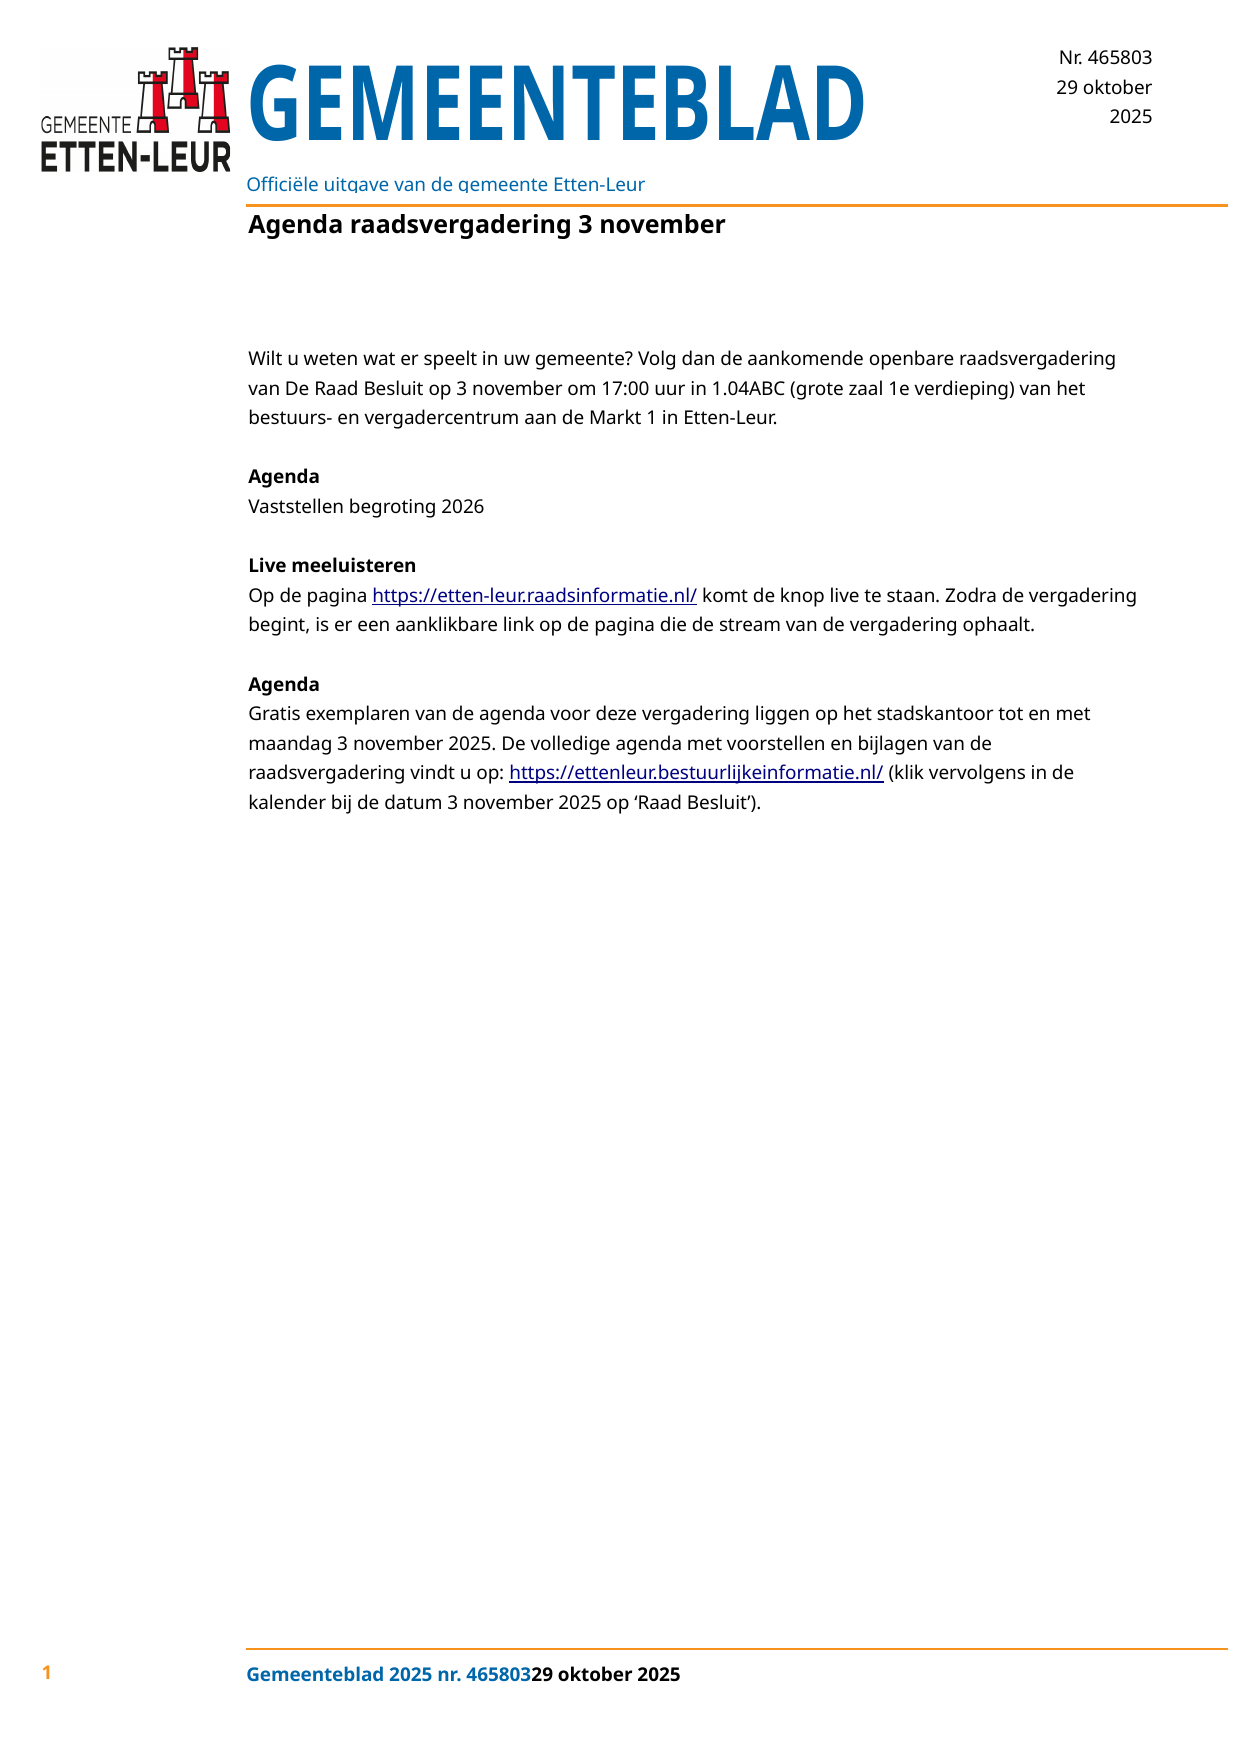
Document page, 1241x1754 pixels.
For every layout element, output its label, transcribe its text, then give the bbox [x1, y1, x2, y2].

text Op de pagina https://etten-leur.raadsinformatie.nl/ komt de knop live te staan. Zodra de vergadering begint, is er een aanklikbare link op de pagina die de stream van de vergadering ophaalt. [248, 582, 1152, 637]
text Vaststellen begroting 2026 [248, 493, 1152, 519]
text Agenda [248, 671, 1152, 696]
text Agenda raadsvergadering 3 november [248, 207, 1152, 241]
text Agenda [248, 464, 1152, 489]
text Gratis exemplaren van de agenda voor deze vergadering liggen op het stadskantoor tot en met maandag 3 november 2025. De volledige agenda met voorstellen en bijlagen van de raadsvergadering vindt u op: https://ettenleur.bestuurlijkeinformatie.nl/ (klik vervolgens in de kalender bij de datum 3 november 2025 op ‘Raad Besluit’). [248, 700, 1152, 815]
picture [41, 47, 231, 172]
text Wilt u weten wat er speelt in uw gemeente? Volg dan de aankomende openbare raadsvergadering van De Raad Besluit op 3 november om 17:00 uur in 1.04ABC (grote zaal 1e verdieping) van het bestuurs- en vergadercentrum aan de Markt 1 in Etten-Leur. [248, 345, 1152, 430]
text Live meeluisteren [248, 552, 1152, 578]
